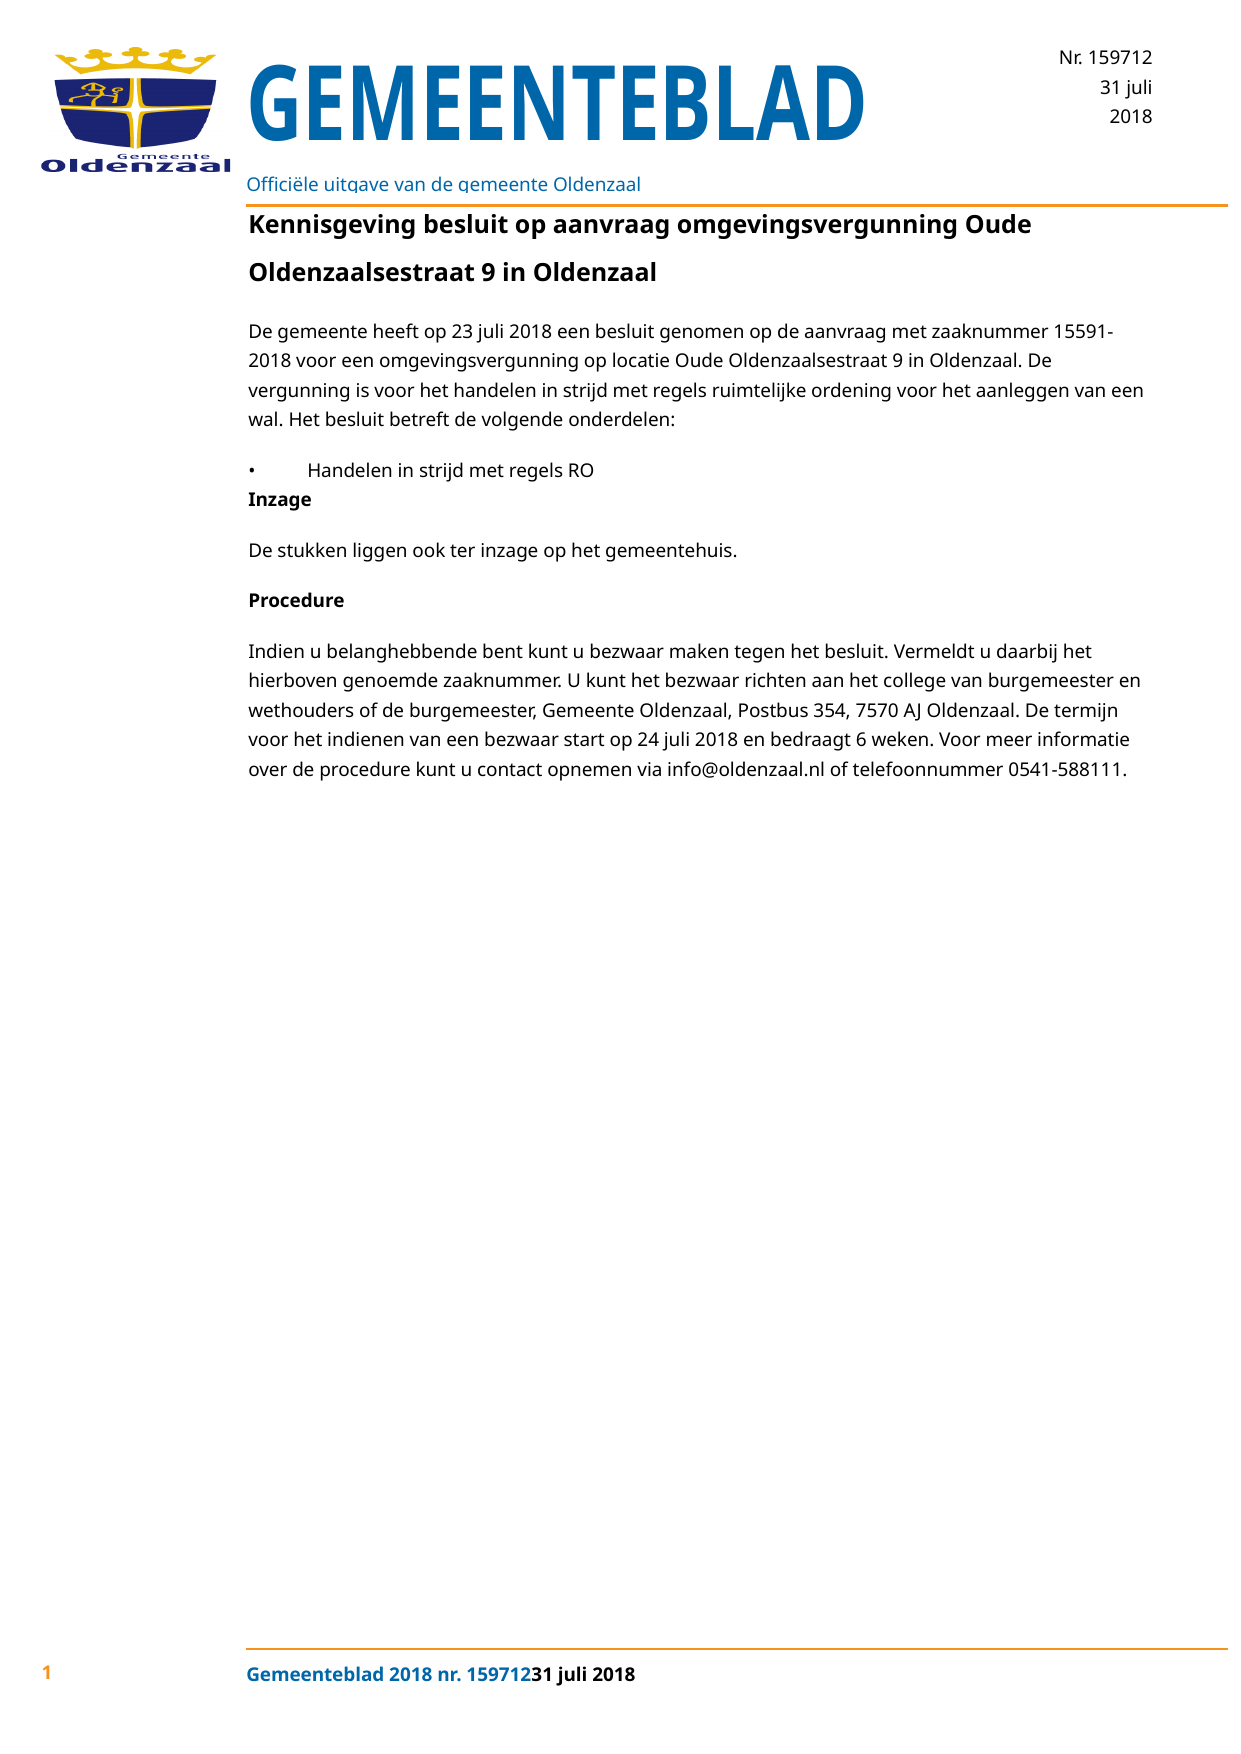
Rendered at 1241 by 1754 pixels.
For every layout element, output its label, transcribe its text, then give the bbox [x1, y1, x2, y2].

text Inzage [248, 487, 1152, 512]
text Kennisgeving besluit op aanvraag omgevingsvergunning Oude Oldenzaalsestraat 9 in Oldenzaal [248, 207, 1152, 288]
text Procedure [248, 587, 1152, 613]
text De stukken liggen ook ter inzage op het gemeentehuis. [248, 537, 1152, 563]
list Handelen in strijd met regels RO [248, 457, 1152, 483]
text Indien u belanghebbende bent kunt u bezwaar maken tegen het besluit. Vermeldt u daarbij het hierboven genoemde zaaknummer. U kunt het bezwaar richten aan het college van burgemeester en wethouders of de burgemeester, Gemeente Oldenzaal, Postbus 354, 7570 AJ Oldenzaal. De termijn voor het indienen van een bezwaar start op 24 juli 2018 en bedraagt 6 weken. Voor meer informatie over de procedure kunt u contact opnemen via info@oldenzaal.nl of telefoonnummer 0541-588111. [248, 638, 1152, 782]
picture [41, 47, 231, 172]
text De gemeente heeft op 23 juli 2018 een besluit genomen op de aanvraag met zaaknummer 15591-2018 voor een omgevingsvergunning op locatie Oude Oldenzaalsestraat 9 in Oldenzaal. De vergunning is voor het handelen in strijd met regels ruimtelijke ordening voor het aanleggen van een wal. Het besluit betreft de volgende onderdelen: [248, 318, 1152, 432]
